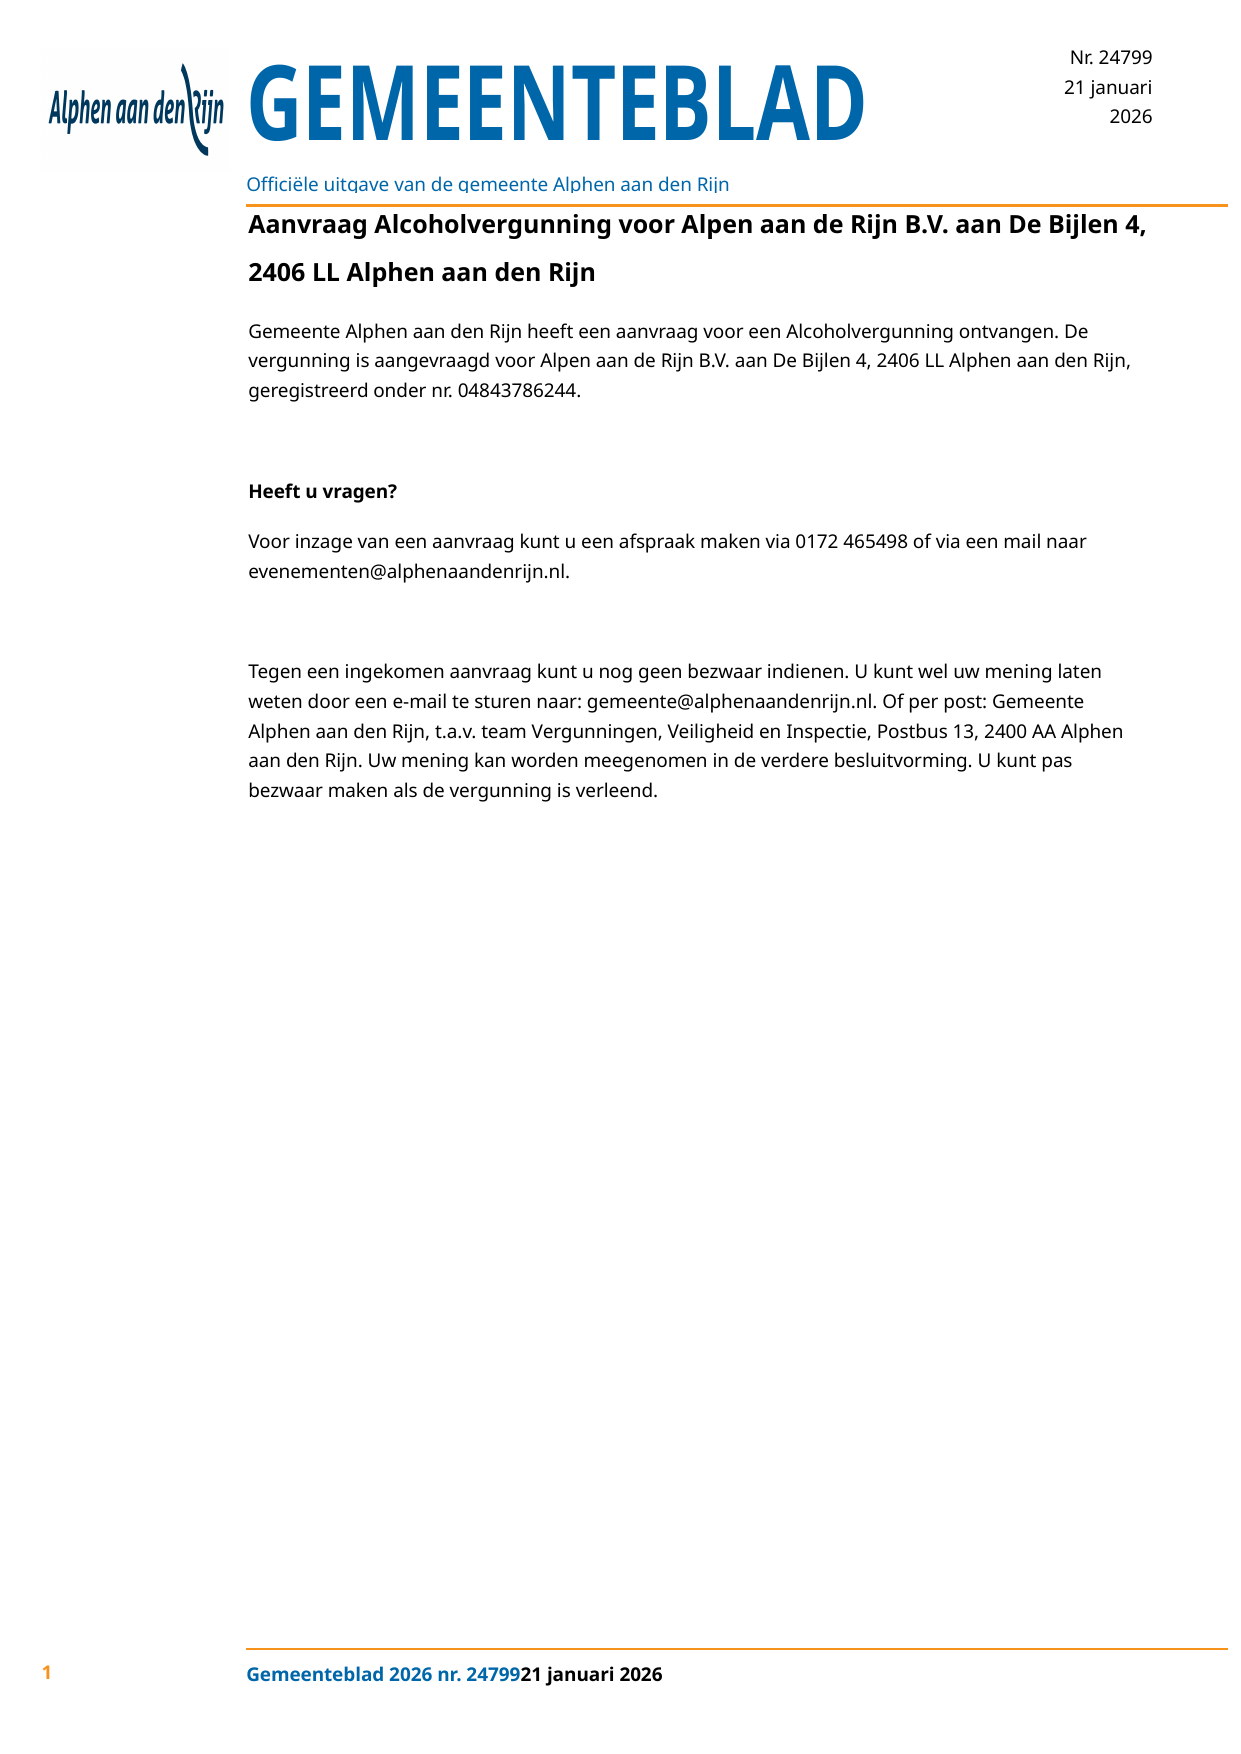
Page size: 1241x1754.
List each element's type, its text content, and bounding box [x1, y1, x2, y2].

text Voor inzage van een aanvraag kunt u een afspraak maken via 0172 465498 of via een mail naar evenementen@alphenaandenrijn.nl. [248, 528, 1152, 584]
text Heeft u vragen? [248, 478, 1152, 504]
picture [41, 47, 231, 172]
text Aanvraag Alcoholvergunning voor Alpen aan de Rijn B.V. aan De Bijlen 4, 2406 LL Alphen aan den Rijn [248, 207, 1152, 288]
text Tegen een ingekomen aanvraag kunt u nog geen bezwaar indienen. U kunt wel uw mening laten weten door een e-mail te sturen naar: gemeente@alphenaandenrijn.nl. Of per post: Gemeente Alphen aan den Rijn, t.a.v. team Vergunningen, Veiligheid en Inspectie, Postbus 13, 2400 AA Alphen aan den Rijn. Uw mening kan worden meegenomen in de verdere besluitvorming. U kunt pas bezwaar maken als de vergunning is verleend. [248, 659, 1152, 803]
text Gemeente Alphen aan den Rijn heeft een aanvraag voor een Alcoholvergunning ontvangen. De vergunning is aangevraagd voor Alpen aan de Rijn B.V. aan De Bijlen 4, 2406 LL Alphen aan den Rijn, geregistreerd onder nr. 04843786244. [248, 318, 1152, 403]
